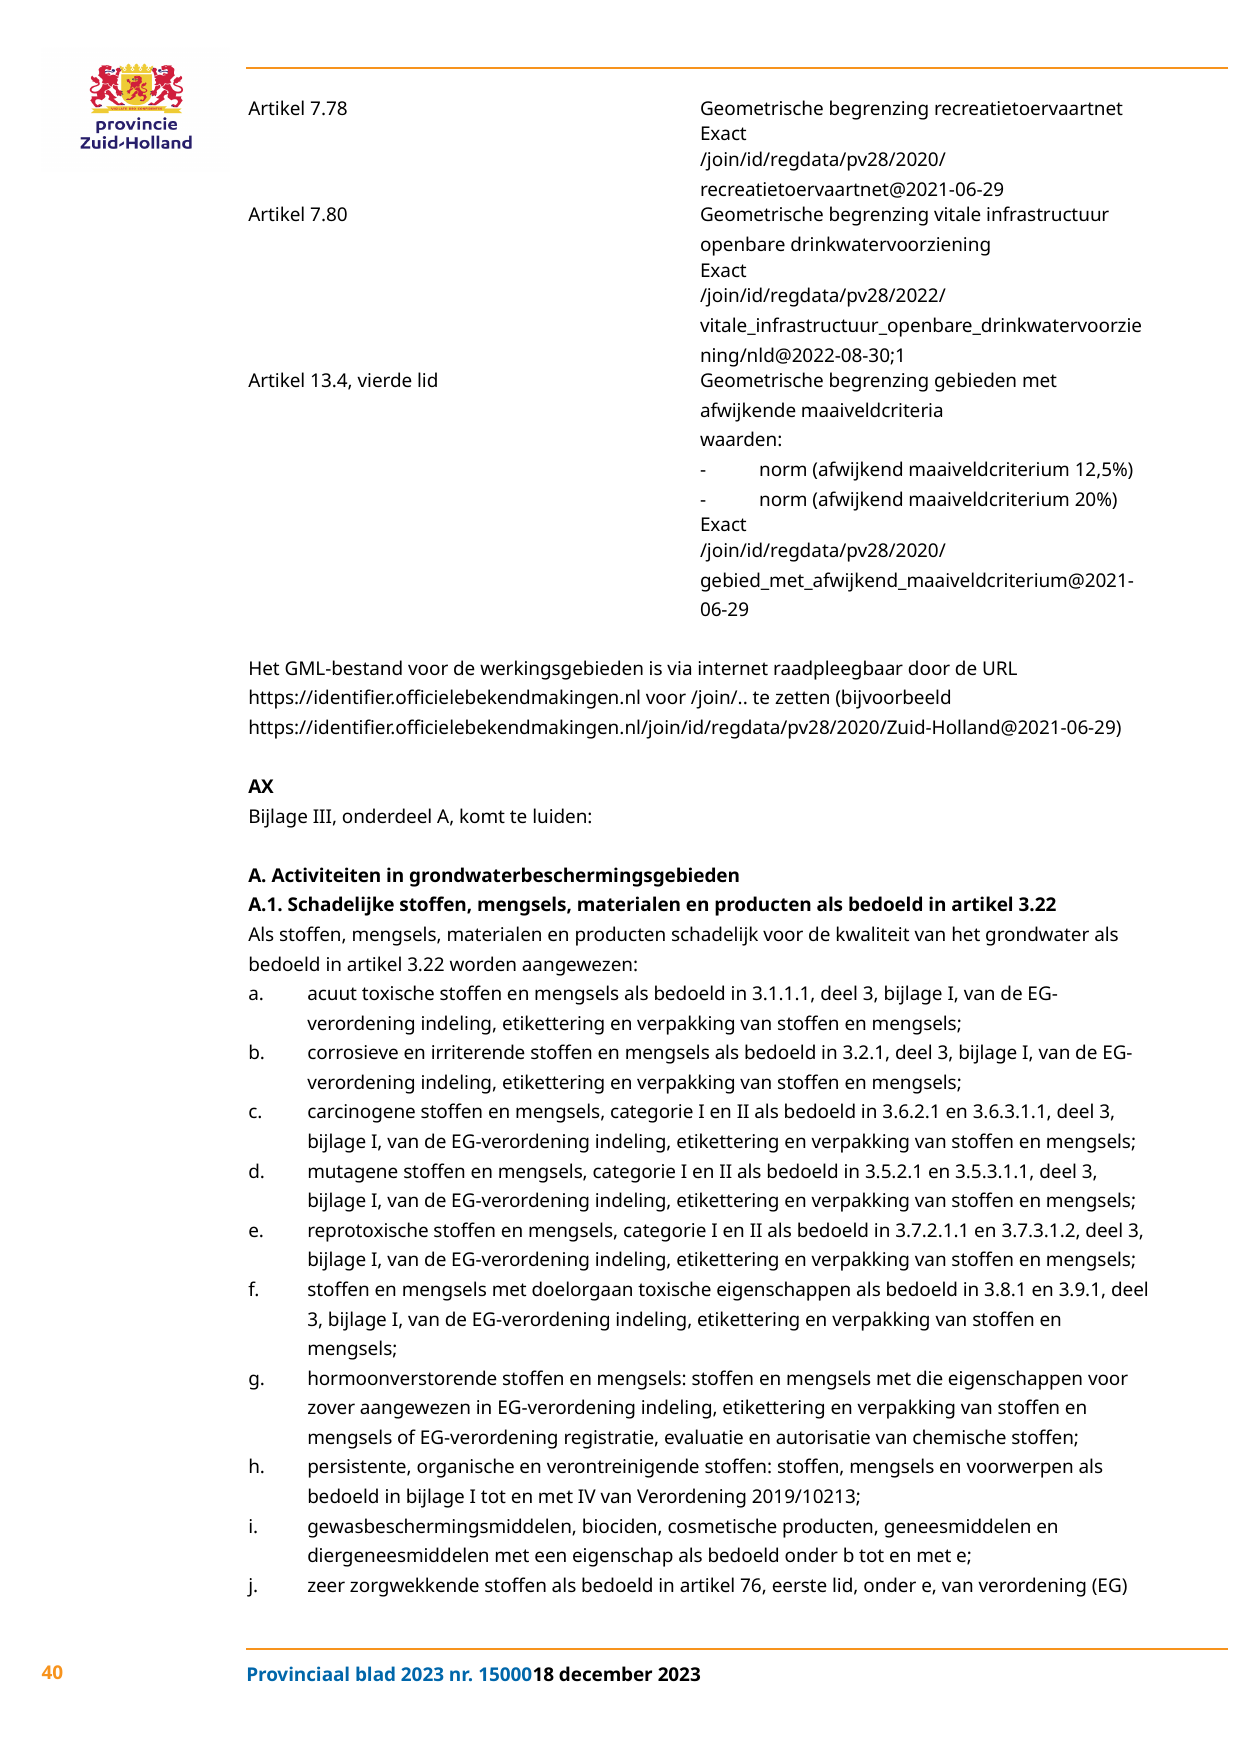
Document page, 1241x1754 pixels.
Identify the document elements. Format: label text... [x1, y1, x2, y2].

table_cell Geometrische begrenzing vitale infrastructuur openbare drinkwatervoorziening [700, 202, 1152, 257]
text AX [248, 773, 1152, 799]
list acuut toxische stoffen en mengsels als bedoeld in 3.1.1.1, deel 3, bijlage I, van de EG-verordening indeling, etikettering en verpakking van stoffen en mengsels; [248, 980, 1152, 1036]
list hormoonverstorende stoffen en mengsels: stoffen en mengsels met die eigenschappen voor zover aangewezen in EG-verordening indeling, etikettering en verpakking van stoffen en mengsels of EG-verordening registratie, evaluatie en autorisatie van chemische stoffen; [248, 1365, 1152, 1450]
table_cell Exact [700, 512, 1152, 537]
text Bijlage III, onderdeel A, komt te luiden: [248, 803, 1152, 829]
list mutagene stoffen en mengsels, categorie I en II als bedoeld in 3.5.2.1 en 3.5.3.1.1, deel 3, bijlage I, van de EG-verordening indeling, etikettering en verpakking van stoffen en mengsels; [248, 1158, 1152, 1213]
text Het GML-bestand voor de werkingsgebieden is via internet raadpleegbaar door de URL https://identifier.officielebekendmakingen.nl voor /join/.. te zetten (bijvoorbeeld https://identifier.officielebekendmakingen.nl/join/id/regdata/pv28/2020/Zuid-Holland@2021-06-29) [248, 655, 1152, 740]
list zeer zorgwekkende stoffen als bedoeld in artikel 76, eerste lid, onder e, van verordening (EG) [248, 1572, 1152, 1598]
table_cell Geometrische begrenzing gebieden met afwijkende maaiveldcriteria waarden: norm (afwijkend maaiveldcriterium 12,5%) norm (afwijkend maaiveldcriterium 20%) [700, 368, 1152, 512]
list stoffen en mengsels met doelorgaan toxische eigenschappen als bedoeld in 3.8.1 en 3.9.1, deel 3, bijlage I, van de EG-verordening indeling, etikettering en verpakking van stoffen en mengsels; [248, 1276, 1152, 1361]
table_cell Exact [700, 257, 1152, 283]
table_cell /join/id/regdata/pv28/2020/gebied_met_afwijkend_maaiveldcriterium@2021-06-29 [700, 537, 1152, 622]
text Als stoffen, mengsels, materialen en producten schadelijk voor de kwaliteit van het grondwater als bedoeld in artikel 3.22 worden aangewezen: [248, 921, 1152, 977]
picture [41, 47, 231, 172]
list corrosieve en irriterende stoffen en mengsels als bedoeld in 3.2.1, deel 3, bijlage I, van de EG-verordening indeling, etikettering en verpakking van stoffen en mengsels; [248, 1039, 1152, 1095]
text A. Activiteiten in grondwaterbeschermingsgebieden [248, 862, 1152, 888]
list carcinogene stoffen en mengsels, categorie I en II als bedoeld in 3.6.2.1 en 3.6.3.1.1, deel 3, bijlage I, van de EG-verordening indeling, etikettering en verpakking van stoffen en mengsels; [248, 1099, 1152, 1154]
table_cell Artikel 7.78 [248, 95, 700, 202]
table_cell /join/id/regdata/pv28/2020/recreatietoervaartnet@2021-06-29 [700, 146, 1152, 202]
table_cell Geometrische begrenzing recreatietoervaartnet [700, 95, 1152, 121]
table_cell Artikel 7.80 [248, 202, 700, 367]
table_cell Exact [700, 121, 1152, 146]
list persistente, organische en verontreinigende stoffen: stoffen, mengsels en voorwerpen als bedoeld in bijlage I tot en met IV van Verordening 2019/10213; [248, 1454, 1152, 1509]
list reprotoxische stoffen en mengsels, categorie I en II als bedoeld in 3.7.2.1.1 en 3.7.3.1.2, deel 3, bijlage I, van de EG-verordening indeling, etikettering en verpakking van stoffen en mengsels; [248, 1217, 1152, 1272]
text A.1. Schadelijke stoffen, mengsels, materialen en producten als bedoeld in artikel 3.22 [248, 892, 1152, 917]
table_cell Artikel 13.4, vierde lid [248, 368, 700, 622]
table_cell /join/id/regdata/pv28/2022/vitale_infrastructuur_openbare_drinkwatervoorziening/nld@2022-08-30;1 [700, 283, 1152, 367]
list gewasbeschermingsmiddelen, biociden, cosmetische producten, geneesmiddelen en diergeneesmiddelen met een eigenschap als bedoeld onder b tot en met e; [248, 1513, 1152, 1568]
